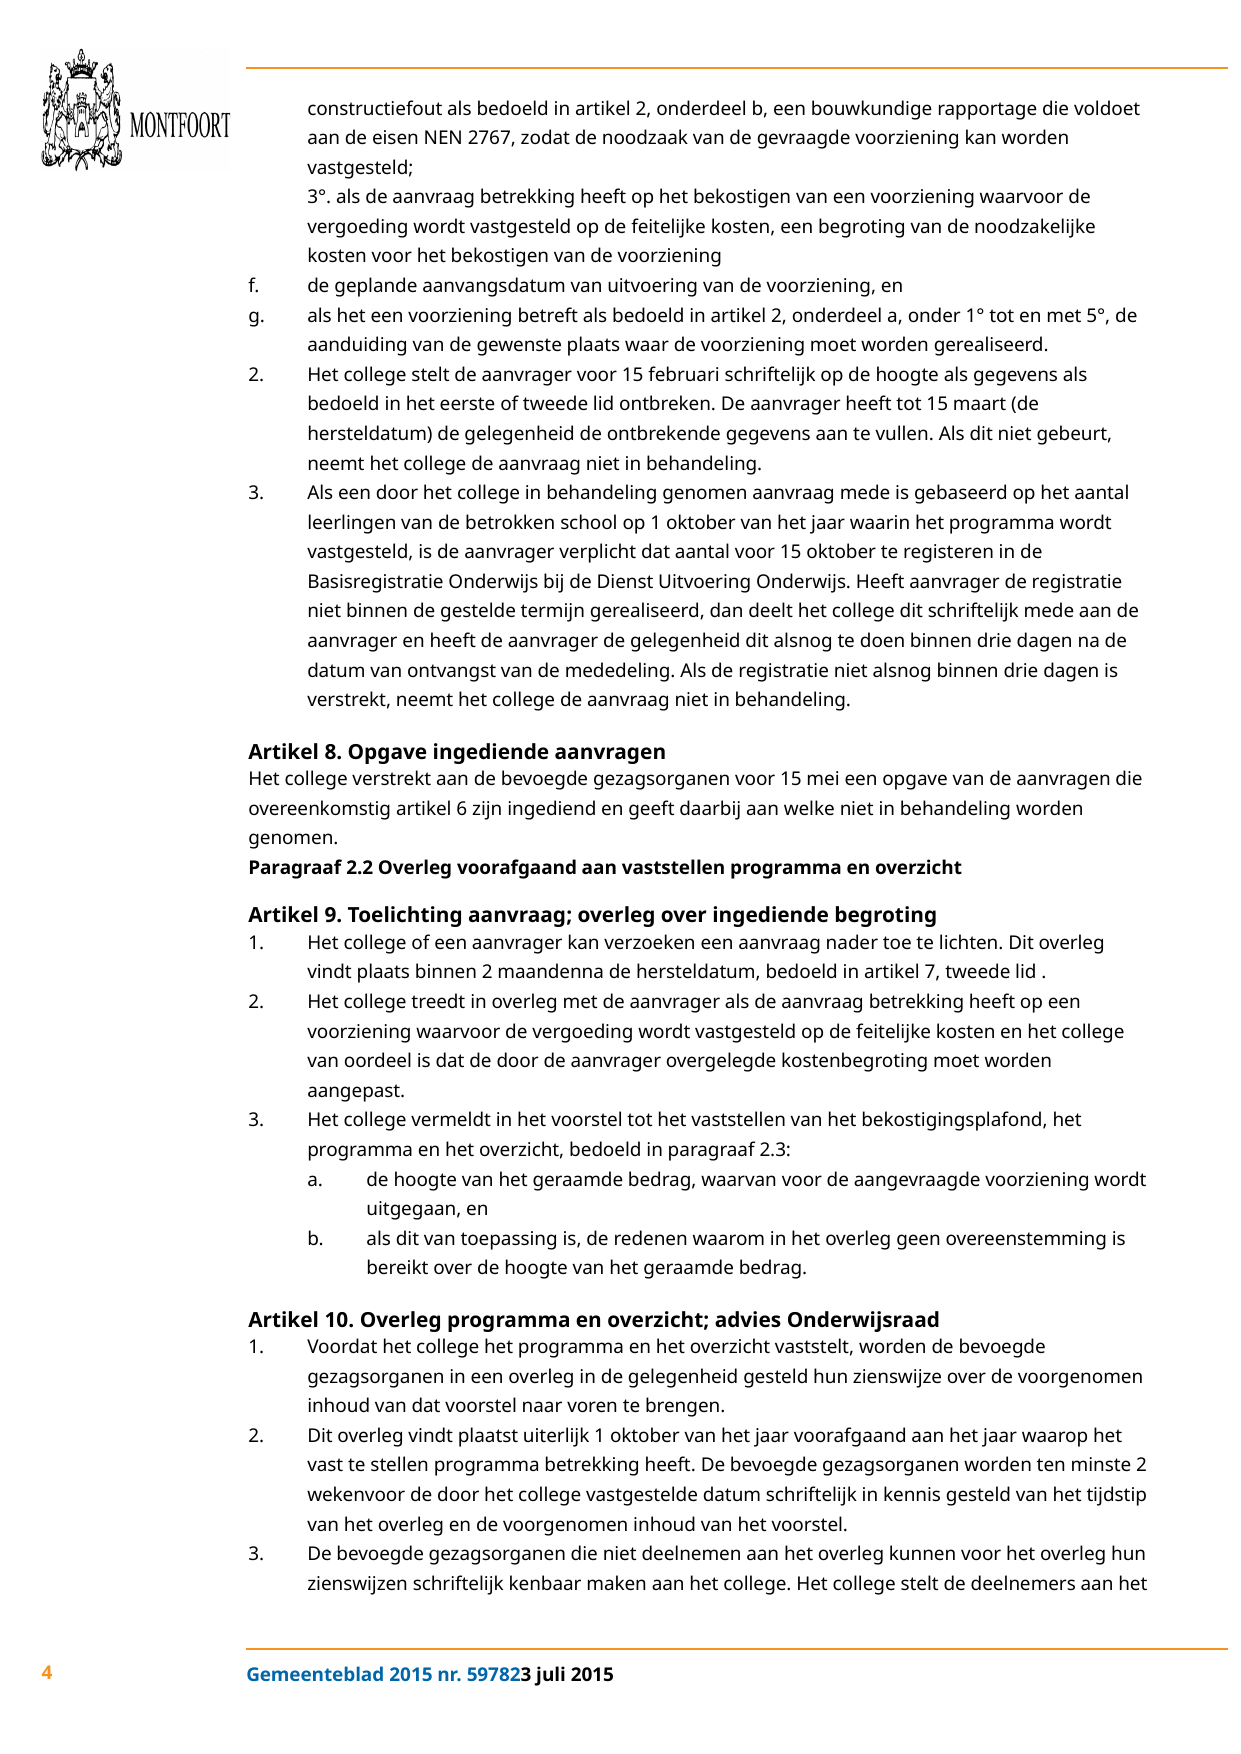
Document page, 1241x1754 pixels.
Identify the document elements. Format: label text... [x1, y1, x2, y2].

text Artikel 8. Opgave ingediende aanvragen [248, 737, 1152, 765]
list de hoogte van het geraamde bedrag, waarvan voor de aangevraagde voorziening wordt uitgegaan, en [307, 1166, 1152, 1221]
list constructiefout als bedoeld in artikel 2, onderdeel b, een bouwkundige rapportage die voldoet aan de eisen NEN 2767, zodat de noodzaak van de gevraagde voorziening kan worden vastgesteld; [248, 95, 1152, 180]
list Het college of een aanvrager kan verzoeken een aanvraag nader toe te lichten. Dit overleg vindt plaats binnen 2 maandenna de hersteldatum, bedoeld in artikel 7, tweede lid . [248, 929, 1152, 984]
list Als een door het college in behandeling genomen aanvraag mede is gebaseerd op het aantal leerlingen van de betrokken school op 1 oktober van het jaar waarin het programma wordt vastgesteld, is de aanvrager verplicht dat aantal voor 15 oktober te registeren in de Basisregistratie Onderwijs bij de Dienst Uitvoering Onderwijs. Heeft aanvrager de registratie niet binnen de gestelde termijn gerealiseerd, dan deelt het college dit schriftelijk mede aan de aanvrager en heeft de aanvrager de gelegenheid dit alsnog te doen binnen drie dagen na de datum van ontvangst van de mededeling. Als de registratie niet alsnog binnen drie dagen is verstrekt, neemt het college de aanvraag niet in behandeling. [248, 479, 1152, 712]
list Het college treedt in overleg met de aanvrager als de aanvraag betrekking heeft op een voorziening waarvoor de vergoeding wordt vastgesteld op de feitelijke kosten en het college van oordeel is dat de door de aanvrager overgelegde kostenbegroting moet worden aangepast. [248, 988, 1152, 1103]
text Paragraaf 2.2 Overleg voorafgaand aan vaststellen programma en overzicht [248, 854, 1152, 880]
list Het college stelt de aanvrager voor 15 februari schriftelijk op de hoogte als gegevens als bedoeld in het eerste of tweede lid ontbreken. De aanvrager heeft tot 15 maart (de hersteldatum) de gelegenheid de ontbrekende gegevens aan te vullen. Als dit niet gebeurt, neemt het college de aanvraag niet in behandeling. [248, 361, 1152, 476]
text Artikel 10. Overleg programma en overzicht; advies Onderwijsraad [248, 1305, 1152, 1333]
list Voordat het college het programma en het overzicht vaststelt, worden de bevoegde gezagsorganen in een overleg in de gelegenheid gesteld hun zienswijze over de voorgenomen inhoud van dat voorstel naar voren te brengen. [248, 1333, 1152, 1418]
list als dit van toepassing is, de redenen waarom in het overleg geen overeenstemming is bereikt over de hoogte van het geraamde bedrag. [307, 1225, 1152, 1280]
list de geplande aanvangsdatum van uitvoering van de voorziening, en [248, 272, 1152, 298]
list Dit overleg vindt plaatst uiterlijk 1 oktober van het jaar voorafgaand aan het jaar waarop het vast te stellen programma betrekking heeft. De bevoegde gezagsorganen worden ten minste 2 wekenvoor de door het college vastgestelde datum schriftelijk in kennis gesteld van het tijdstip van het overleg en de voorgenomen inhoud van het voorstel. [248, 1422, 1152, 1537]
picture [41, 47, 231, 172]
list als het een voorziening betreft als bedoeld in artikel 2, onderdeel a, onder 1° tot en met 5°, de aanduiding van de gewenste plaats waar de voorziening moet worden gerealiseerd. [248, 302, 1152, 357]
list De bevoegde gezagsorganen die niet deelnemen aan het overleg kunnen voor het overleg hun zienswijzen schriftelijk kenbaar maken aan het college. Het college stelt de deelnemers aan het [248, 1540, 1152, 1596]
list Het college vermeldt in het voorstel tot het vaststellen van het bekostigingsplafond, het programma en het overzicht, bedoeld in paragraaf 2.3: [248, 1107, 1152, 1162]
text Het college verstrekt aan de bevoegde gezagsorganen voor 15 mei een opgave van de aanvragen die overeenkomstig artikel 6 zijn ingediend en geeft daarbij aan welke niet in behandeling worden genomen. [248, 765, 1152, 850]
text Artikel 9. Toelichting aanvraag; overleg over ingediende begroting [248, 901, 1152, 929]
list 3°. als de aanvraag betrekking heeft op het bekostigen van een voorziening waarvoor de vergoeding wordt vastgesteld op de feitelijke kosten, een begroting van de noodzakelijke kosten voor het bekostigen van de voorziening [248, 183, 1152, 268]
